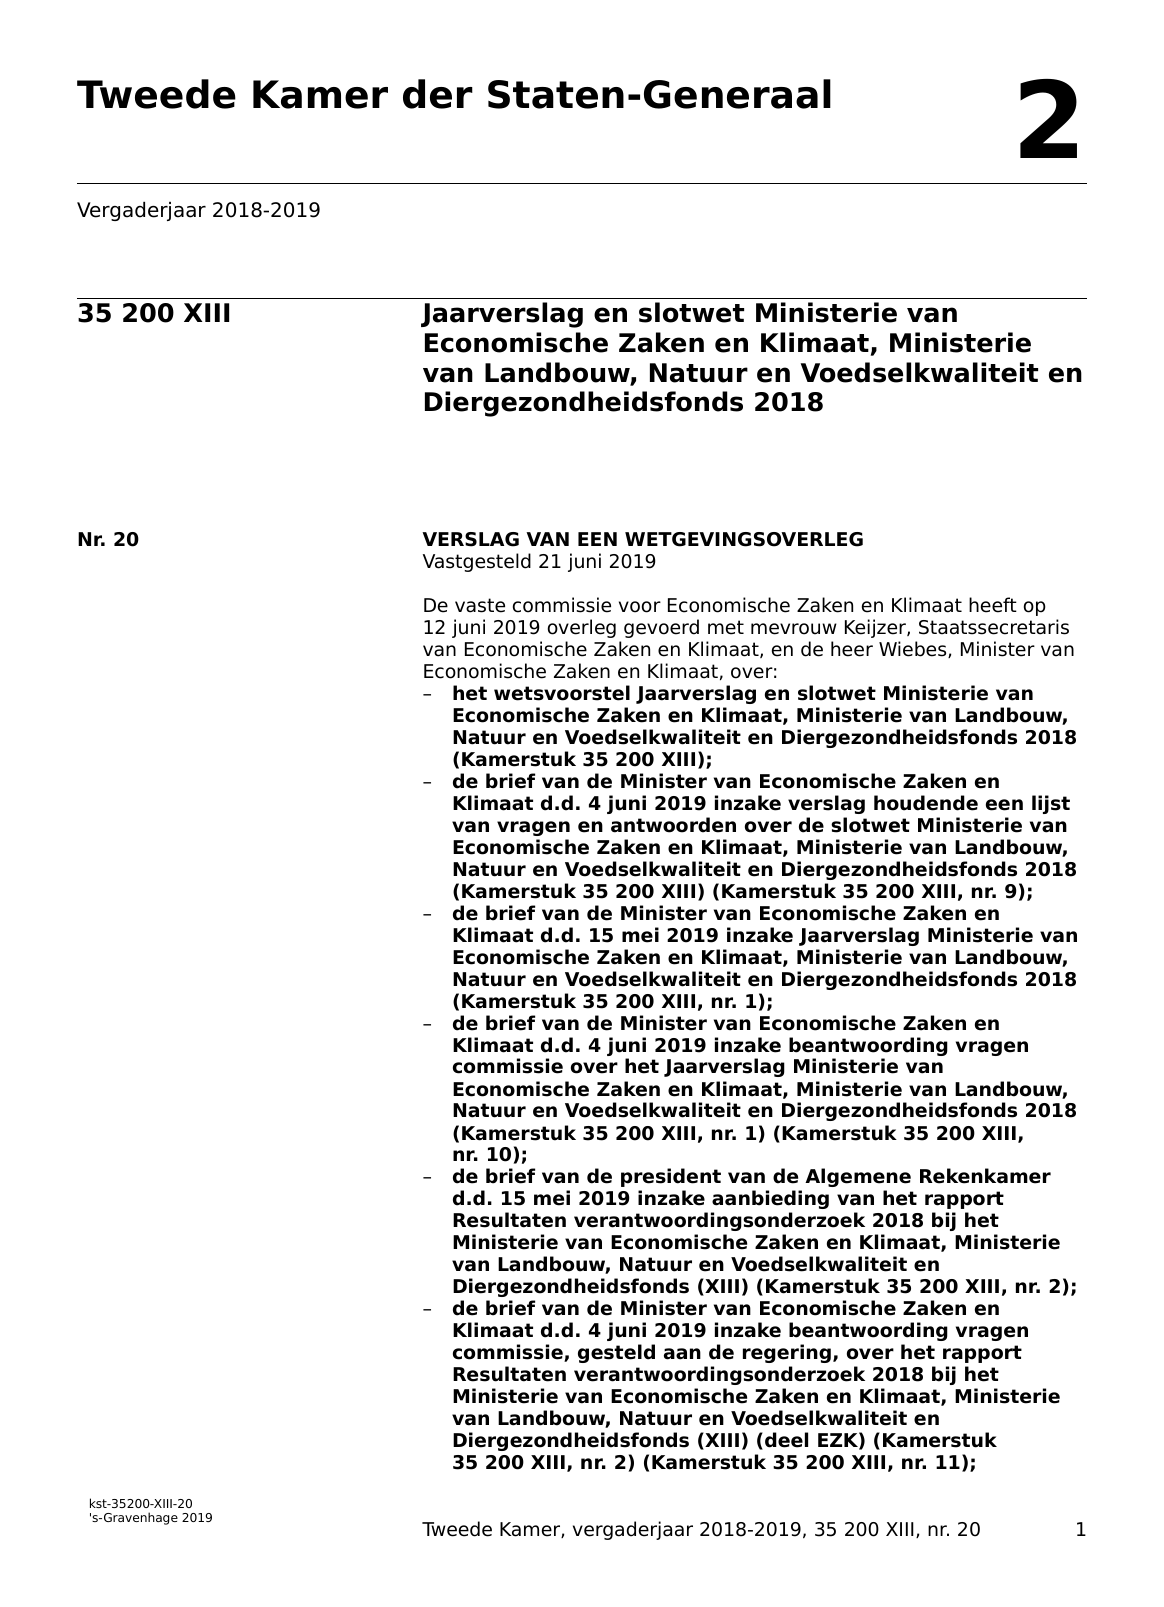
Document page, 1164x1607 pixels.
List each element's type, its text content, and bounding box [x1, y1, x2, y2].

table_header Tweede Kamer der Staten-Generaal [77, 59, 886, 183]
subtitle Nr. 20 VERSLAG VAN EEN WETGEVINGSOVERLEG [77, 529, 1087, 551]
table_header 2 [886, 59, 1087, 183]
text 's-Gravenhage 2019 [88, 1511, 323, 1525]
text – de brief van de Minister van Economische Zaken en Klimaat d.d. 15 mei 2019 inzake Jaarverslag Ministerie van Economische Zaken en Klimaat, Ministerie van Landbouw, Natuur en Voedselkwaliteit en Diergezondheidsfonds 2018 (Kamerstuk 35 200 XIII, nr. 1); [422, 903, 1087, 1012]
text Vastgesteld 21 juni 2019 [422, 551, 1087, 573]
text – de brief van de Minister van Economische Zaken en Klimaat d.d. 4 juni 2019 inzake beantwoording vragen commissie over het Jaarverslag Ministerie van Economische Zaken en Klimaat, Ministerie van Landbouw, Natuur en Voedselkwaliteit en Diergezondheidsfonds 2018 (Kamerstuk 35 200 XIII, nr. 1) (Kamerstuk 35 200 XIII, nr. 10); [422, 1012, 1087, 1166]
text kst-35200-XIII-20 [88, 1497, 323, 1511]
table_cell Vergaderjaar 2018-2019 [77, 184, 1087, 298]
text – de brief van de Minister van Economische Zaken en Klimaat d.d. 4 juni 2019 inzake beantwoording vragen commissie, gesteld aan de regering, over het rapport Resultaten verantwoordingsonderzoek 2018 bij het Ministerie van Economische Zaken en Klimaat, Ministerie van Landbouw, Natuur en Voedselkwaliteit en Diergezondheidsfonds (XIII) (deel EZK) (Kamerstuk 35 200 XIII, nr. 2) (Kamerstuk 35 200 XIII, nr. 11); [422, 1298, 1087, 1474]
subtitle 35 200 XIII Jaarverslag en slotwet Ministerie van Economische Zaken en Klimaat, Ministerie van Landbouw, Natuur en Voedselkwaliteit en Diergezondheidsfonds 2018 [77, 299, 1087, 418]
text – het wetsvoorstel Jaarverslag en slotwet Ministerie van Economische Zaken en Klimaat, Ministerie van Landbouw, Natuur en Voedselkwaliteit en Diergezondheidsfonds 2018 (Kamerstuk 35 200 XIII); [422, 683, 1087, 771]
text – de brief van de Minister van Economische Zaken en Klimaat d.d. 4 juni 2019 inzake verslag houdende een lijst van vragen en antwoorden over de slotwet Ministerie van Economische Zaken en Klimaat, Ministerie van Landbouw, Natuur en Voedselkwaliteit en Diergezondheidsfonds 2018 (Kamerstuk 35 200 XIII) (Kamerstuk 35 200 XIII, nr. 9); [422, 771, 1087, 903]
text – de brief van de president van de Algemene Rekenkamer d.d. 15 mei 2019 inzake aanbieding van het rapport Resultaten verantwoordingsonderzoek 2018 bij het Ministerie van Economische Zaken en Klimaat, Ministerie van Landbouw, Natuur en Voedselkwaliteit en Diergezondheidsfonds (XIII) (Kamerstuk 35 200 XIII, nr. 2); [422, 1166, 1087, 1298]
text De vaste commissie voor Economische Zaken en Klimaat heeft op 12 juni 2019 overleg gevoerd met mevrouw Keijzer, Staatssecretaris van Economische Zaken en Klimaat, en de heer Wiebes, Minister van Economische Zaken en Klimaat, over: [422, 595, 1087, 683]
